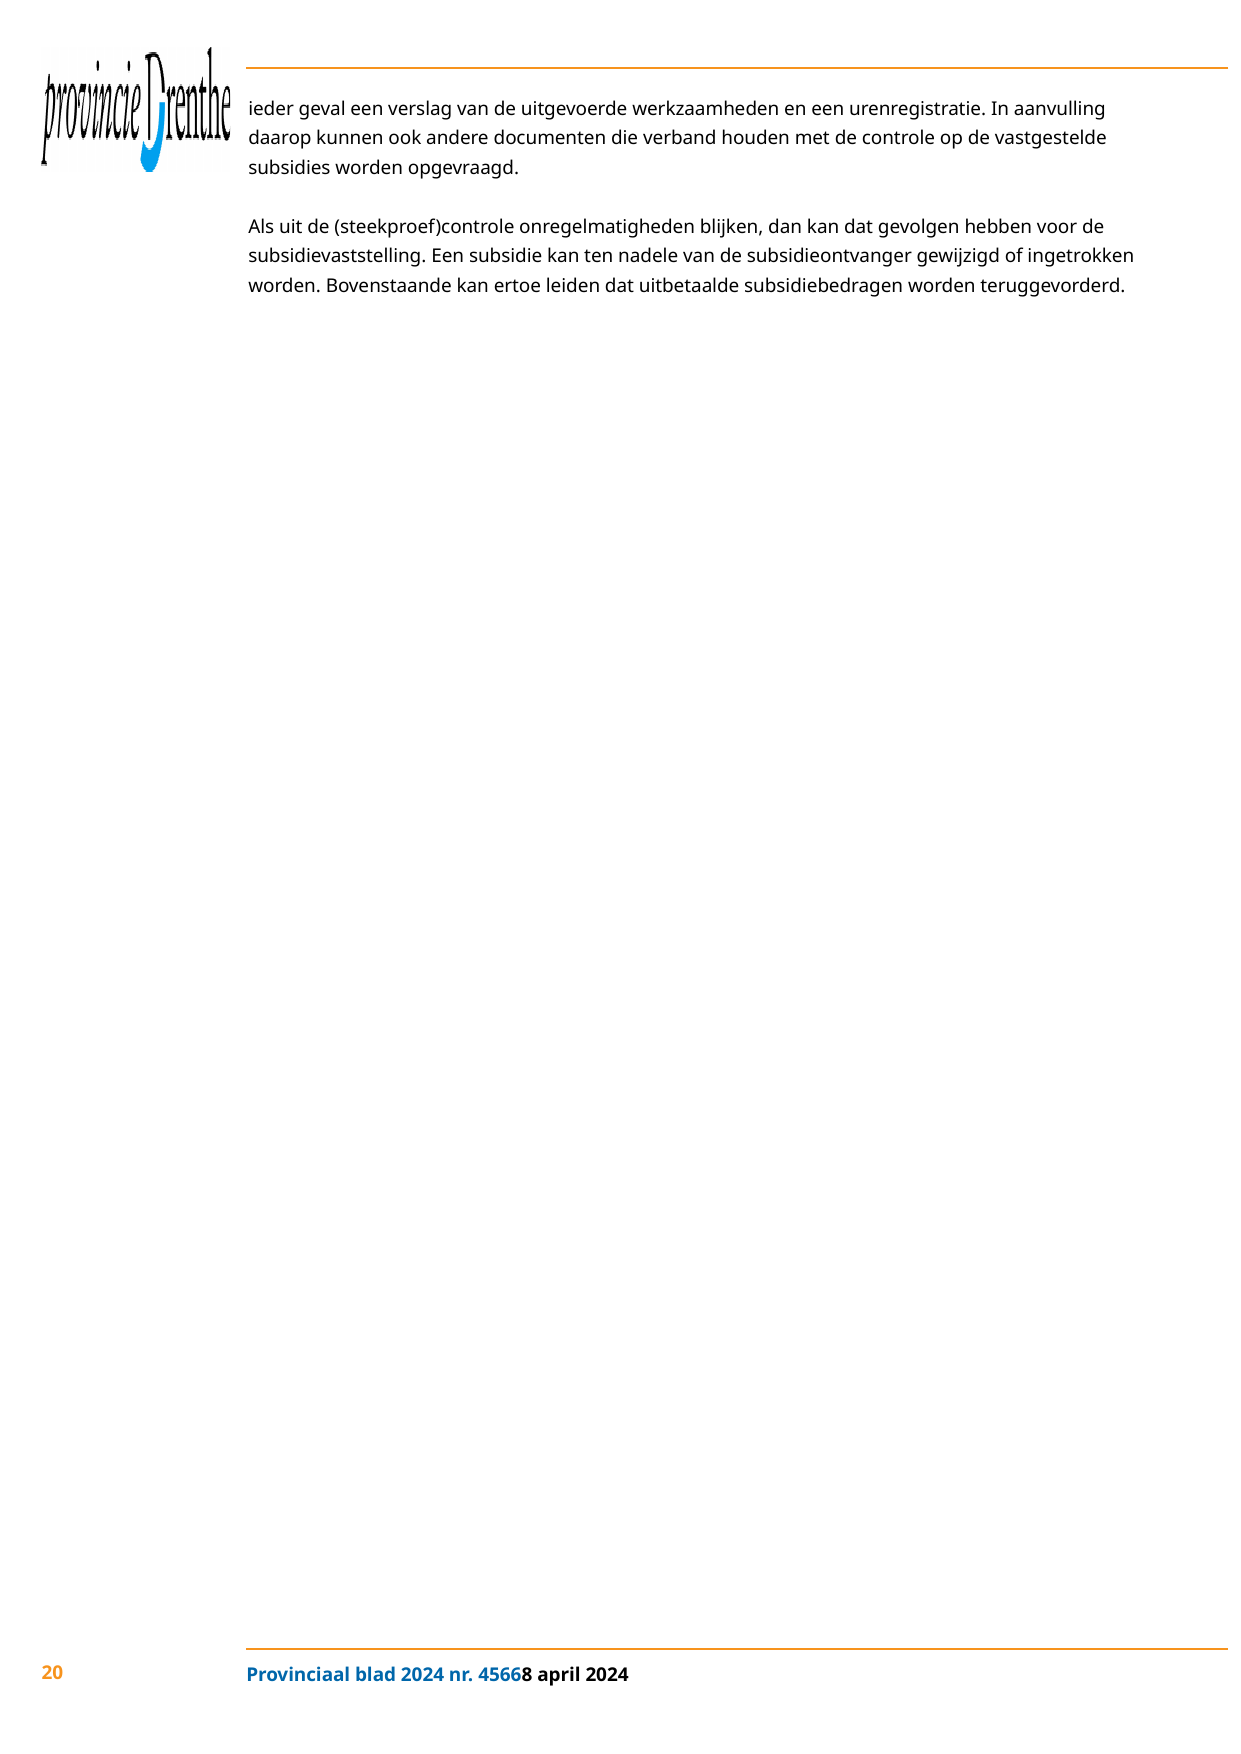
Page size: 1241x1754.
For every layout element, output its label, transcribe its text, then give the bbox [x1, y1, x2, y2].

text Als uit de (steekproef)controle onregelmatigheden blijken, dan kan dat gevolgen hebben voor de subsidievaststelling. Een subsidie kan ten nadele van de subsidieontvanger gewijzigd of ingetrokken worden. Bovenstaande kan ertoe leiden dat uitbetaalde subsidiebedragen worden teruggevorderd. [248, 213, 1152, 298]
text ieder geval een verslag van de uitgevoerde werkzaamheden en een urenregistratie. In aanvulling daarop kunnen ook andere documenten die verband houden met de controle op de vastgestelde subsidies worden opgevraagd. [248, 95, 1152, 180]
picture [41, 47, 231, 172]
